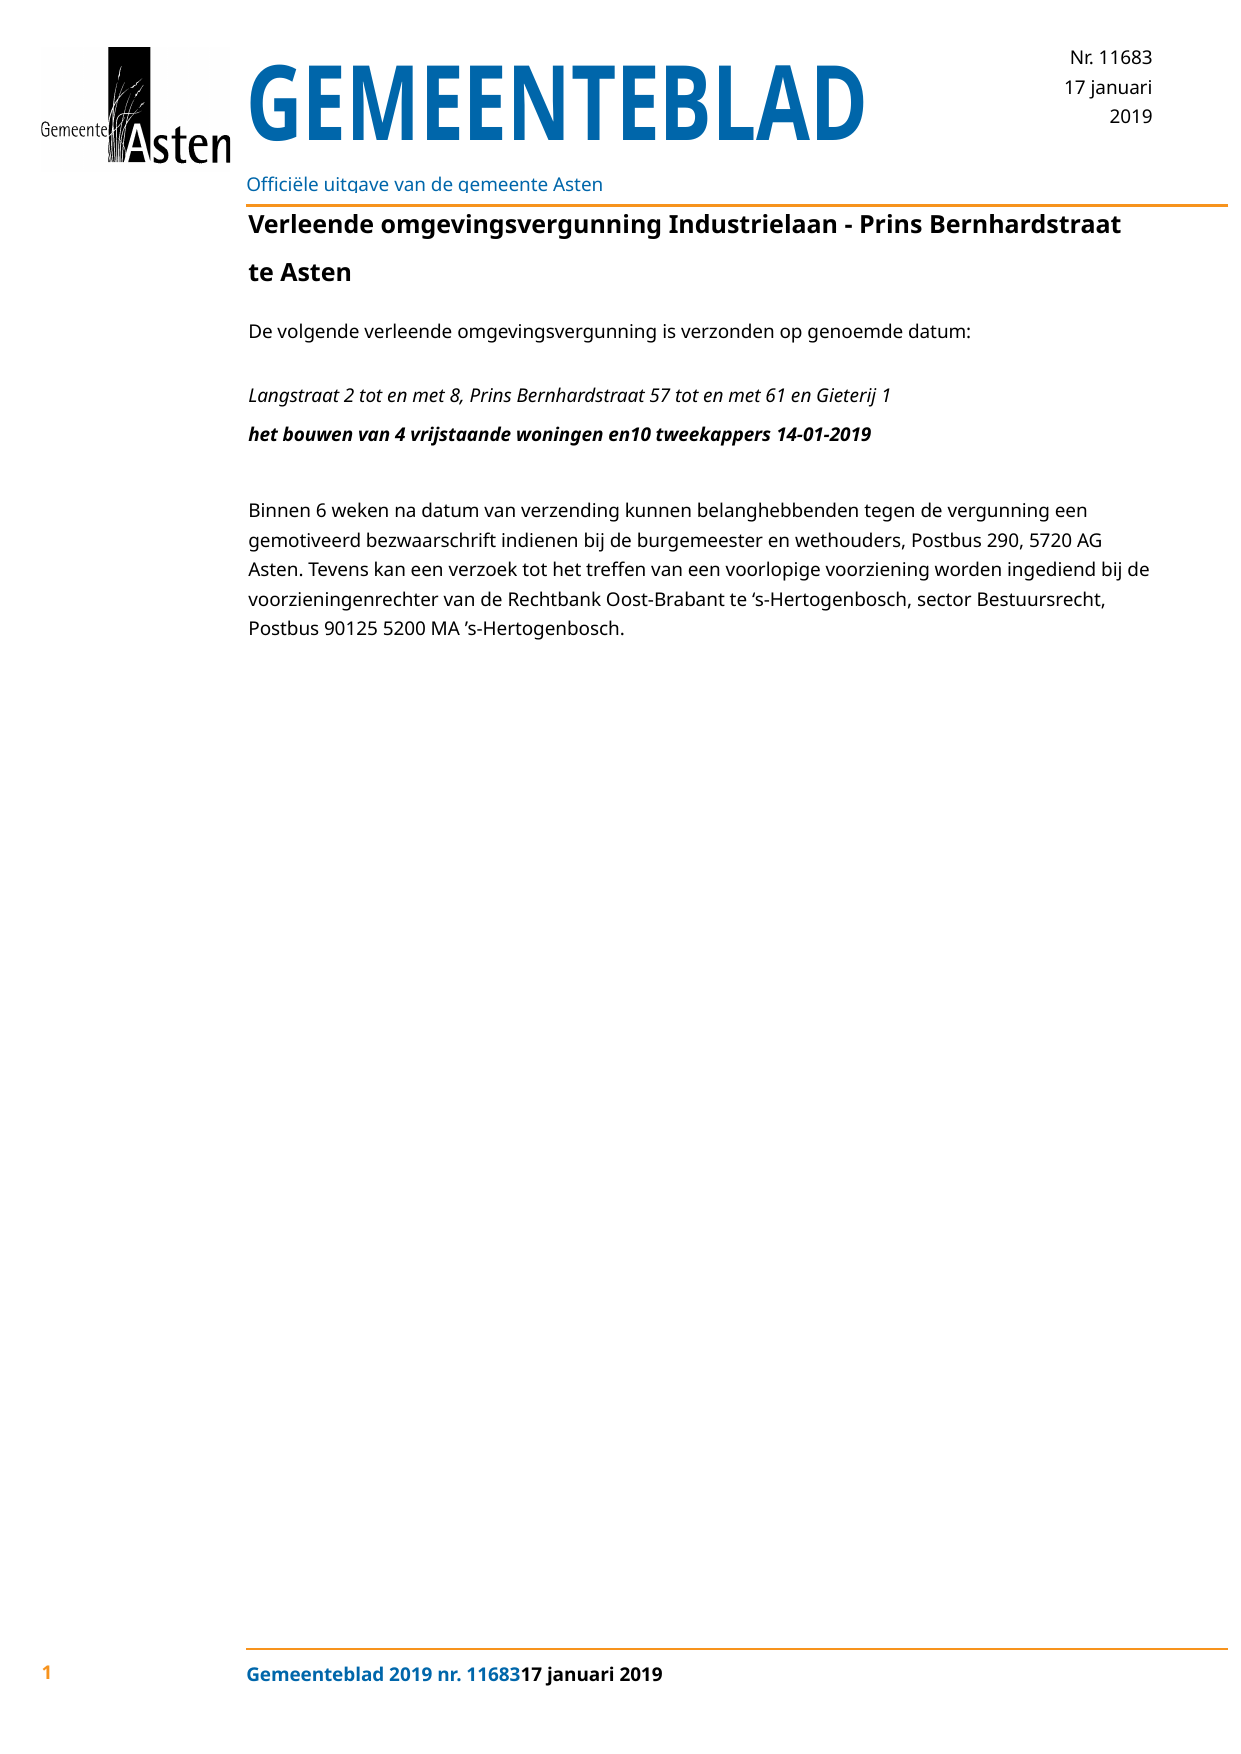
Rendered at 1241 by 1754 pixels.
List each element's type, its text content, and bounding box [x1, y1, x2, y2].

text het bouwen van 4 vrijstaande woningen en10 tweekappers 14-01-2019 [248, 421, 1152, 447]
text Binnen 6 weken na datum van verzending kunnen belanghebbenden tegen de vergunning een gemotiveerd bezwaarschrift indienen bij de burgemeester en wethouders, Postbus 290, 5720 AG Asten. Tevens kan een verzoek tot het treffen van een voorlopige voorziening worden ingediend bij de voorzieningenrechter van de Rechtbank Oost-Brabant te ‘s-Hertogenbosch, sector Bestuursrecht, Postbus 90125 5200 MA ’s-Hertogenbosch. [248, 497, 1152, 641]
text De volgende verleende omgevingsvergunning is verzonden op genoemde datum: [248, 318, 1152, 344]
text Verleende omgevingsvergunning Industrielaan - Prins Bernhardstraat te Asten [248, 207, 1152, 288]
text Langstraat 2 tot en met 8, Prins Bernhardstraat 57 tot en met 61 en Gieterij 1 [248, 382, 1152, 408]
picture [41, 47, 231, 172]
